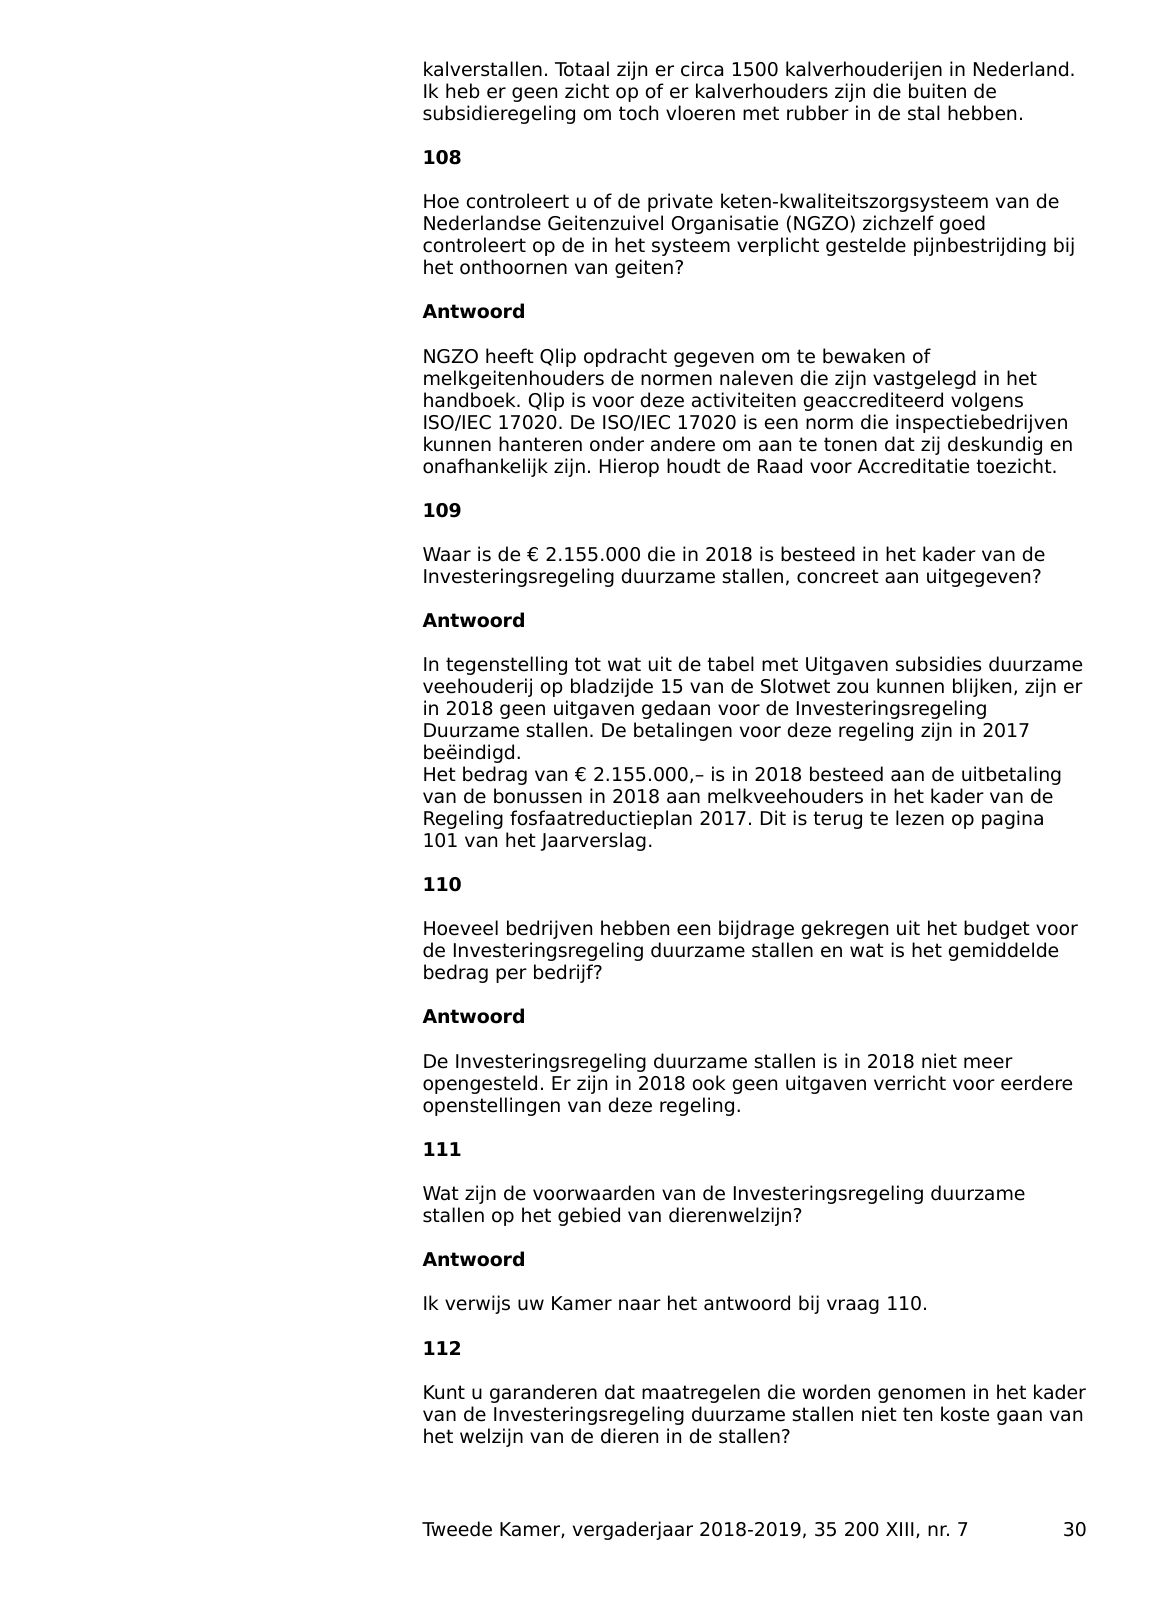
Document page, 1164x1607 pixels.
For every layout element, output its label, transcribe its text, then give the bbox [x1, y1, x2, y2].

text In tegenstelling tot wat uit de tabel met Uitgaven subsidies duurzame veehouderij op bladzijde 15 van de Slotwet zou kunnen blijken, zijn er in 2018 geen uitgaven gedaan voor de Investeringsregeling Duurzame stallen. De betalingen voor deze regeling zijn in 2017 beëindigd. [422, 654, 1087, 764]
subtitle Antwoord [422, 1006, 1087, 1028]
text Kunt u garanderen dat maatregelen die worden genomen in het kader van de Investeringsregeling duurzame stallen niet ten koste gaan van het welzijn van de dieren in de stallen? [422, 1382, 1087, 1447]
subtitle 112 [422, 1337, 1087, 1359]
subtitle Antwoord [422, 1249, 1087, 1271]
subtitle Antwoord [422, 301, 1087, 323]
text Hoe controleert u of de private keten-kwaliteitszorgsysteem van de Nederlandse Geitenzuivel Organisatie (NGZO) zichzelf goed controleert op de in het systeem verplicht gestelde pijnbestrijding bij het onthoornen van geiten? [422, 191, 1087, 279]
text NGZO heeft Qlip opdracht gegeven om te bewaken of melkgeitenhouders de normen naleven die zijn vastgelegd in het handboek. Qlip is voor deze activiteiten geaccrediteerd volgens ISO/IEC 17020. De ISO/IEC 17020 is een norm die inspectiebedrijven kunnen hanteren onder andere om aan te tonen dat zij deskundig en onafhankelijk zijn. Hierop houdt de Raad voor Accreditatie toezicht. [422, 346, 1087, 477]
subtitle 108 [422, 147, 1087, 169]
subtitle Antwoord [422, 610, 1087, 632]
subtitle 110 [422, 874, 1087, 896]
subtitle 109 [422, 500, 1087, 522]
text Het bedrag van € 2.155.000,– is in 2018 besteed aan de uitbetaling van de bonussen in 2018 aan melkveehouders in het kader van de Regeling fosfaatreductieplan 2017. Dit is terug te lezen op pagina 101 van het Jaarverslag. [422, 764, 1087, 852]
text Waar is de € 2.155.000 die in 2018 is besteed in het kader van de Investeringsregeling duurzame stallen, concreet aan uitgegeven? [422, 544, 1087, 588]
subtitle 111 [422, 1139, 1087, 1161]
text Wat zijn de voorwaarden van de Investeringsregeling duurzame stallen op het gebied van dierenwelzijn? [422, 1183, 1087, 1227]
text kalverstallen. Totaal zijn er circa 1500 kalverhouderijen in Nederland. Ik heb er geen zicht op of er kalverhouders zijn die buiten de subsidieregeling om toch vloeren met rubber in de stal hebben. [422, 59, 1087, 125]
text De Investeringsregeling duurzame stallen is in 2018 niet meer opengesteld. Er zijn in 2018 ook geen uitgaven verricht voor eerdere openstellingen van deze regeling. [422, 1051, 1087, 1117]
text Hoeveel bedrijven hebben een bijdrage gekregen uit het budget voor de Investeringsregeling duurzame stallen en wat is het gemiddelde bedrag per bedrijf? [422, 918, 1087, 984]
text Ik verwijs uw Kamer naar het antwoord bij vraag 110. [422, 1293, 1087, 1315]
